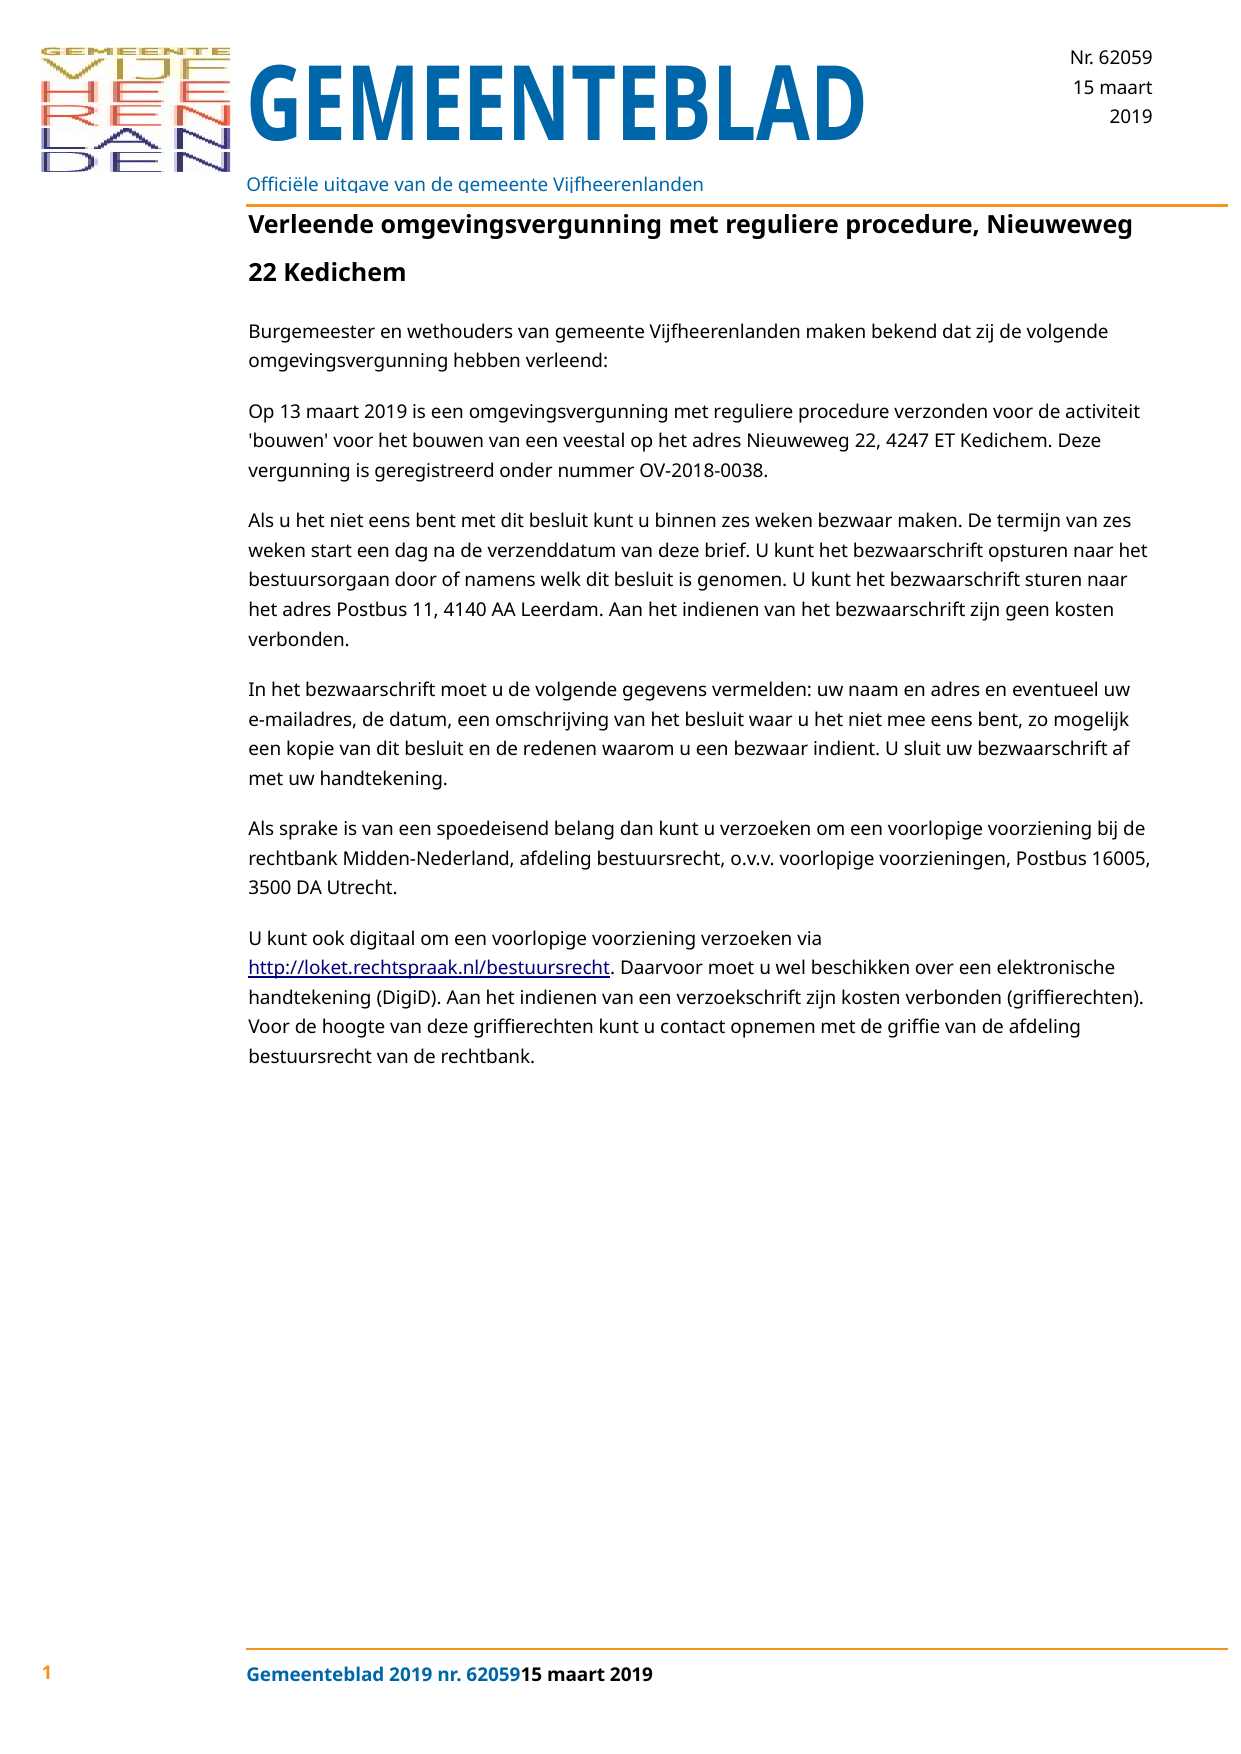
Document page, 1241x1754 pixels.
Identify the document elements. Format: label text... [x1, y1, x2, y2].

text Op 13 maart 2019 is een omgevingsvergunning met reguliere procedure verzonden voor de activiteit 'bouwen' voor het bouwen van een veestal op het adres Nieuweweg 22, 4247 ET Kedichem. Deze vergunning is geregistreerd onder nummer OV-2018-0038. [248, 398, 1152, 483]
text Als sprake is van een spoedeisend belang dan kunt u verzoeken om een voorlopige voorziening bij de rechtbank Midden-Nederland, afdeling bestuursrecht, o.v.v. voorlopige voorzieningen, Postbus 16005, 3500 DA Utrecht. [248, 815, 1152, 900]
text In het bezwaarschrift moet u de volgende gegevens vermelden: uw naam en adres en eventueel uw e-mailadres, de datum, een omschrijving van het besluit waar u het niet mee eens bent, zo mogelijk een kopie van dit besluit en de redenen waarom u een bezwaar indient. U sluit uw bezwaarschrift af met uw handtekening. [248, 676, 1152, 791]
text U kunt ook digitaal om een voorlopige voorziening verzoeken via http://loket.rechtspraak.nl/bestuursrecht. Daarvoor moet u wel beschikken over een elektronische handtekening (DigiD). Aan het indienen van een verzoekschrift zijn kosten verbonden (griffierechten). Voor de hoogte van deze griffierechten kunt u contact opnemen met de griffie van de afdeling bestuursrecht van de rechtbank. [248, 925, 1152, 1069]
text Verleende omgevingsvergunning met reguliere procedure, Nieuweweg 22 Kedichem [248, 207, 1152, 288]
text Als u het niet eens bent met dit besluit kunt u binnen zes weken bezwaar maken. De termijn van zes weken start een dag na de verzenddatum van deze brief. U kunt het bezwaarschrift opsturen naar het bestuursorgaan door of namens welk dit besluit is genomen. U kunt het bezwaarschrift sturen naar het adres Postbus 11, 4140 AA Leerdam. Aan het indienen van het bezwaarschrift zijn geen kosten verbonden. [248, 507, 1152, 652]
picture [41, 47, 231, 172]
text Burgemeester en wethouders van gemeente Vijfheerenlanden maken bekend dat zij de volgende omgevingsvergunning hebben verleend: [248, 318, 1152, 373]
